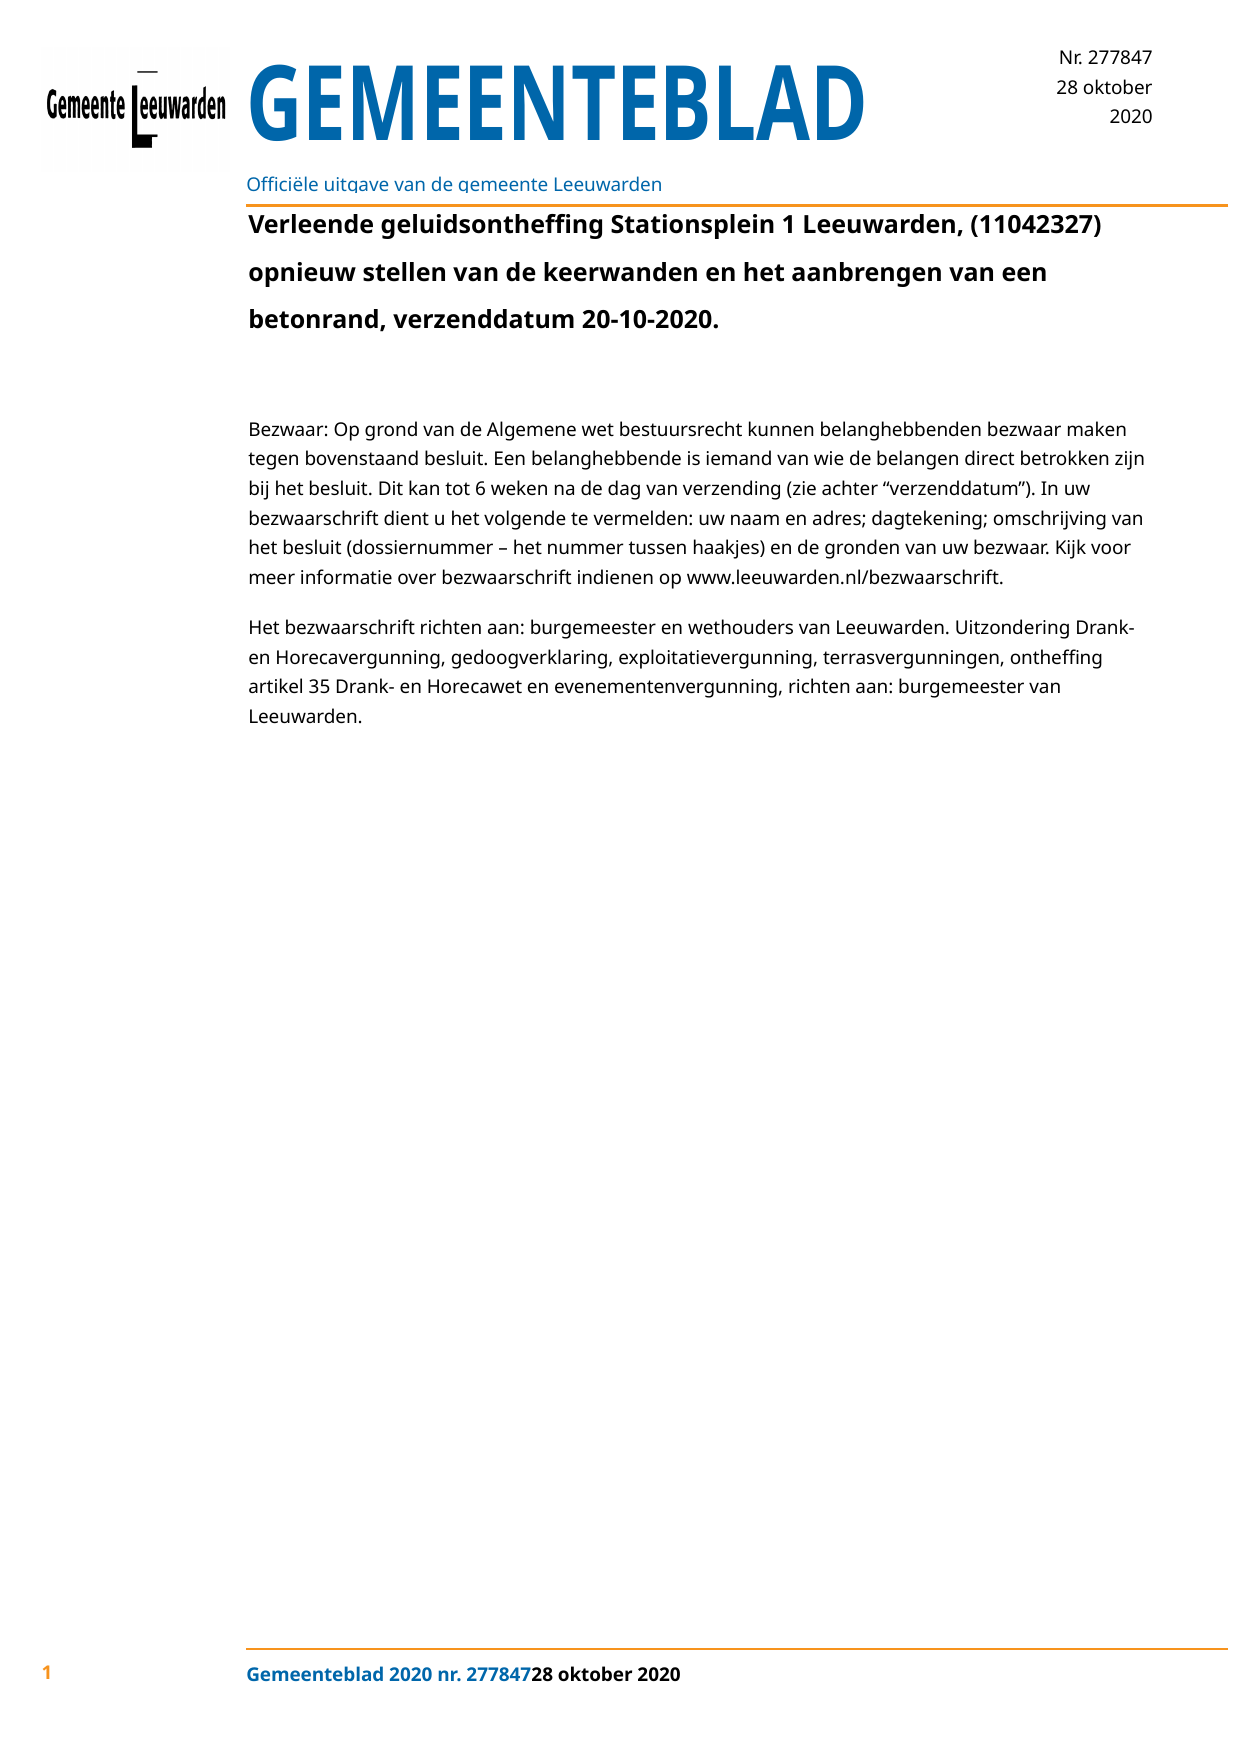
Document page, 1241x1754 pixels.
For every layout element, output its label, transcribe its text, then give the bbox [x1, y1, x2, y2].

text Verleende geluidsontheffing Stationsplein 1 Leeuwarden, (11042327) opnieuw stellen van de keerwanden en het aanbrengen van een betonrand, verzenddatum 20-10-2020. [248, 207, 1152, 336]
text Het bezwaarschrift richten aan: burgemeester en wethouders van Leeuwarden. Uitzondering Drank- en Horecavergunning, gedoogverklaring, exploitatievergunning, terrasvergunningen, ontheffing artikel 35 Drank- en Horecawet en evenementenvergunning, richten aan: burgemeester van Leeuwarden. [248, 614, 1152, 729]
picture [41, 47, 231, 172]
text Bezwaar: Op grond van de Algemene wet bestuursrecht kunnen belanghebbenden bezwaar maken tegen bovenstaand besluit. Een belanghebbende is iemand van wie de belangen direct betrokken zijn bij het besluit. Dit kan tot 6 weken na de dag van verzending (zie achter “verzenddatum”). In uw bezwaarschrift dient u het volgende te vermelden: uw naam en adres; dagtekening; omschrijving van het besluit (dossiernummer – het nummer tussen haakjes) en de gronden van uw bezwaar. Kijk voor meer informatie over bezwaarschrift indienen op www.leeuwarden.nl/bezwaarschrift. [248, 416, 1152, 589]
